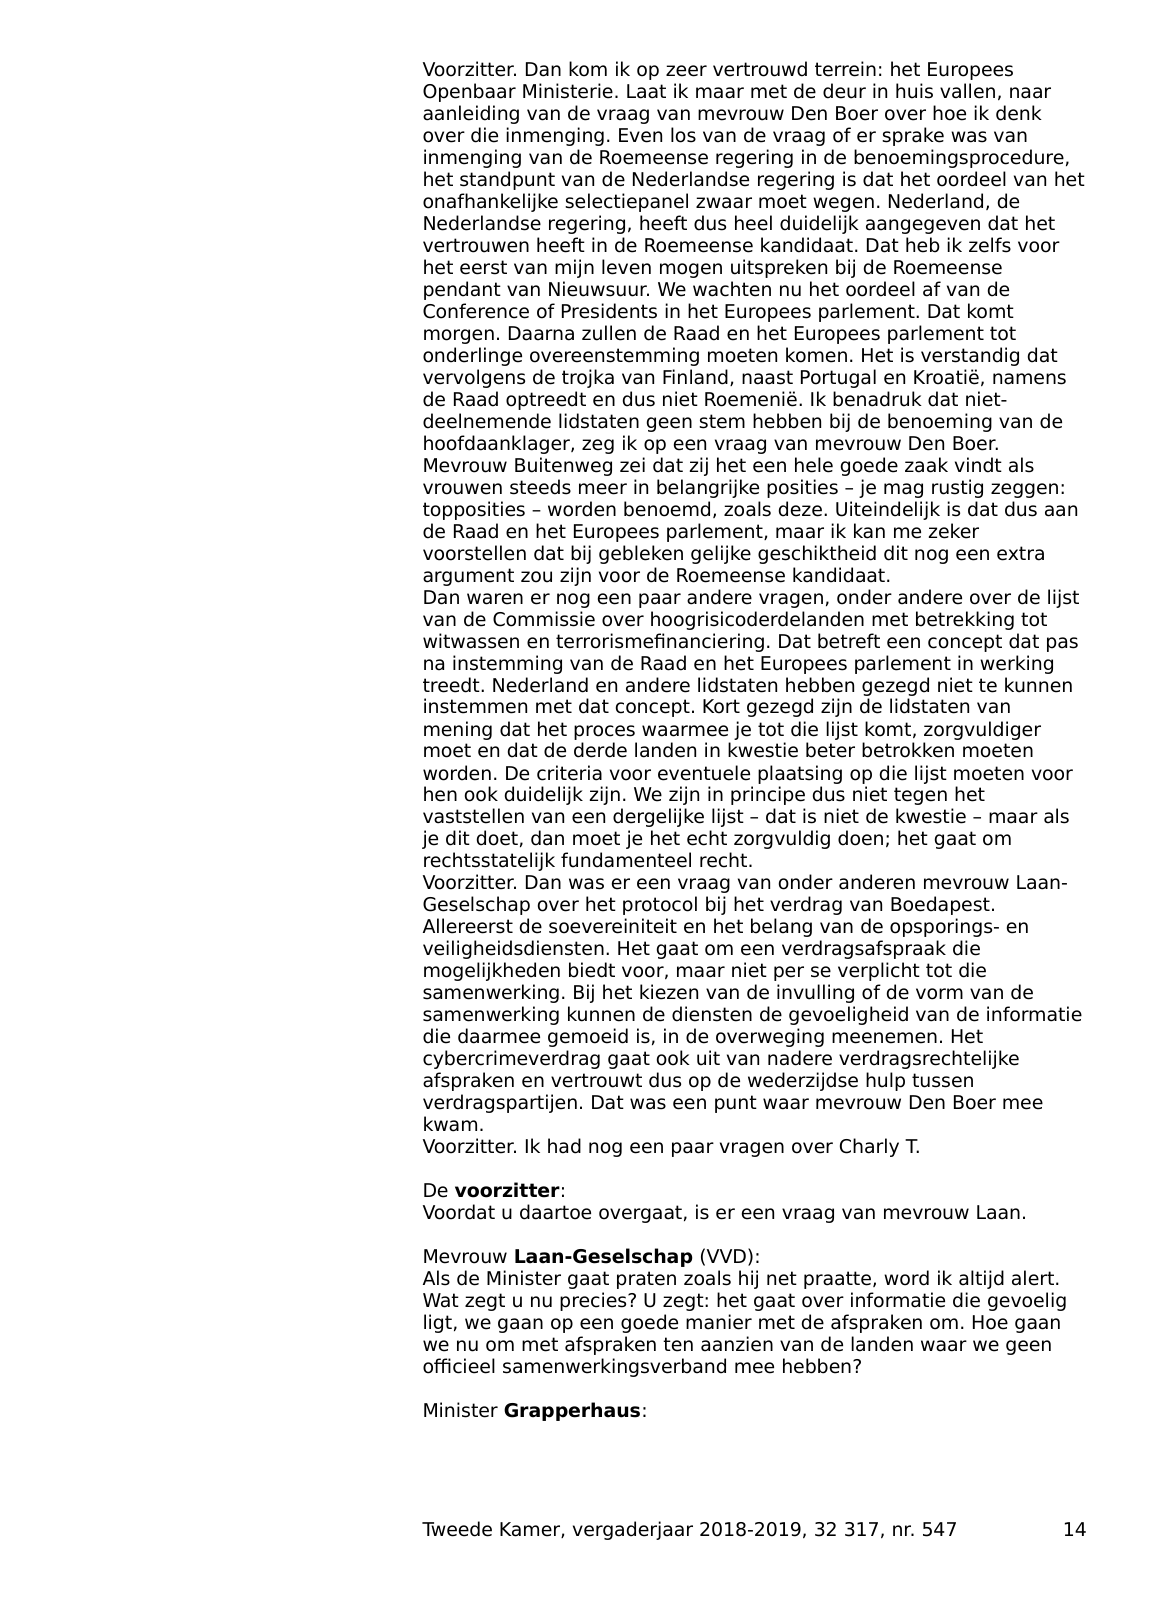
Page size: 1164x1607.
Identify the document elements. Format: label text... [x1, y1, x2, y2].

text De voorzitter: [422, 1180, 1087, 1202]
text Dan waren er nog een paar andere vragen, onder andere over de lijst van de Commissie over hoogrisicoderdelanden met betrekking tot witwassen en terrorismefinanciering. Dat betreft een concept dat pas na instemming van de Raad en het Europees parlement in werking treedt. Nederland en andere lidstaten hebben gezegd niet te kunnen instemmen met dat concept. Kort gezegd zijn de lidstaten van mening dat het proces waarmee je tot die lijst komt, zorgvuldiger moet en dat de derde landen in kwestie beter betrokken moeten worden. De criteria voor eventuele plaatsing op die lijst moeten voor hen ook duidelijk zijn. We zijn in principe dus niet tegen het vaststellen van een dergelijke lijst – dat is niet de kwestie – maar als je dit doet, dan moet je het echt zorgvuldig doen; het gaat om rechtsstatelijk fundamenteel recht. [422, 587, 1087, 872]
text Voorzitter. Dan was er een vraag van onder anderen mevrouw Laan-Geselschap over het protocol bij het verdrag van Boedapest. Allereerst de soevereiniteit en het belang van de opsporings- en veiligheidsdiensten. Het gaat om een verdragsafspraak die mogelijkheden biedt voor, maar niet per se verplicht tot die samenwerking. Bij het kiezen van de invulling of de vorm van de samenwerking kunnen de diensten de gevoeligheid van de informatie die daarmee gemoeid is, in de overweging meenemen. Het cybercrimeverdrag gaat ook uit van nadere verdragsrechtelijke afspraken en vertrouwt dus op de wederzijdse hulp tussen verdragspartijen. Dat was een punt waar mevrouw Den Boer mee kwam. [422, 872, 1087, 1136]
text Voordat u daartoe overgaat, is er een vraag van mevrouw Laan. [422, 1202, 1087, 1224]
text Mevrouw Buitenweg zei dat zij het een hele goede zaak vindt als vrouwen steeds meer in belangrijke posities – je mag rustig zeggen: topposities – worden benoemd, zoals deze. Uiteindelijk is dat dus aan de Raad en het Europees parlement, maar ik kan me zeker voorstellen dat bij gebleken gelijke geschiktheid dit nog een extra argument zou zijn voor de Roemeense kandidaat. [422, 455, 1087, 587]
text Voorzitter. Dan kom ik op zeer vertrouwd terrein: het Europees Openbaar Ministerie. Laat ik maar met de deur in huis vallen, naar aanleiding van de vraag van mevrouw Den Boer over hoe ik denk over die inmenging. Even los van de vraag of er sprake was van inmenging van de Roemeense regering in de benoemingsprocedure, het standpunt van de Nederlandse regering is dat het oordeel van het onafhankelijke selectiepanel zwaar moet wegen. Nederland, de Nederlandse regering, heeft dus heel duidelijk aangegeven dat het vertrouwen heeft in de Roemeense kandidaat. Dat heb ik zelfs voor het eerst van mijn leven mogen uitspreken bij de Roemeense pendant van Nieuwsuur. We wachten nu het oordeel af van de Conference of Presidents in het Europees parlement. Dat komt morgen. Daarna zullen de Raad en het Europees parlement tot onderlinge overeenstemming moeten komen. Het is verstandig dat vervolgens de trojka van Finland, naast Portugal en Kroatië, namens de Raad optreedt en dus niet Roemenië. Ik benadruk dat niet-deelnemende lidstaten geen stem hebben bij de benoeming van de hoofdaanklager, zeg ik op een vraag van mevrouw Den Boer. [422, 59, 1087, 455]
text Mevrouw Laan-Geselschap (VVD): [422, 1246, 1087, 1268]
text Voorzitter. Ik had nog een paar vragen over Charly T. [422, 1136, 1087, 1158]
text Minister Grapperhaus: [422, 1400, 1087, 1422]
text Als de Minister gaat praten zoals hij net praatte, word ik altijd alert. Wat zegt u nu precies? U zegt: het gaat over informatie die gevoelig ligt, we gaan op een goede manier met de afspraken om. Hoe gaan we nu om met afspraken ten aanzien van de landen waar we geen officieel samenwerkingsverband mee hebben? [422, 1268, 1087, 1378]
